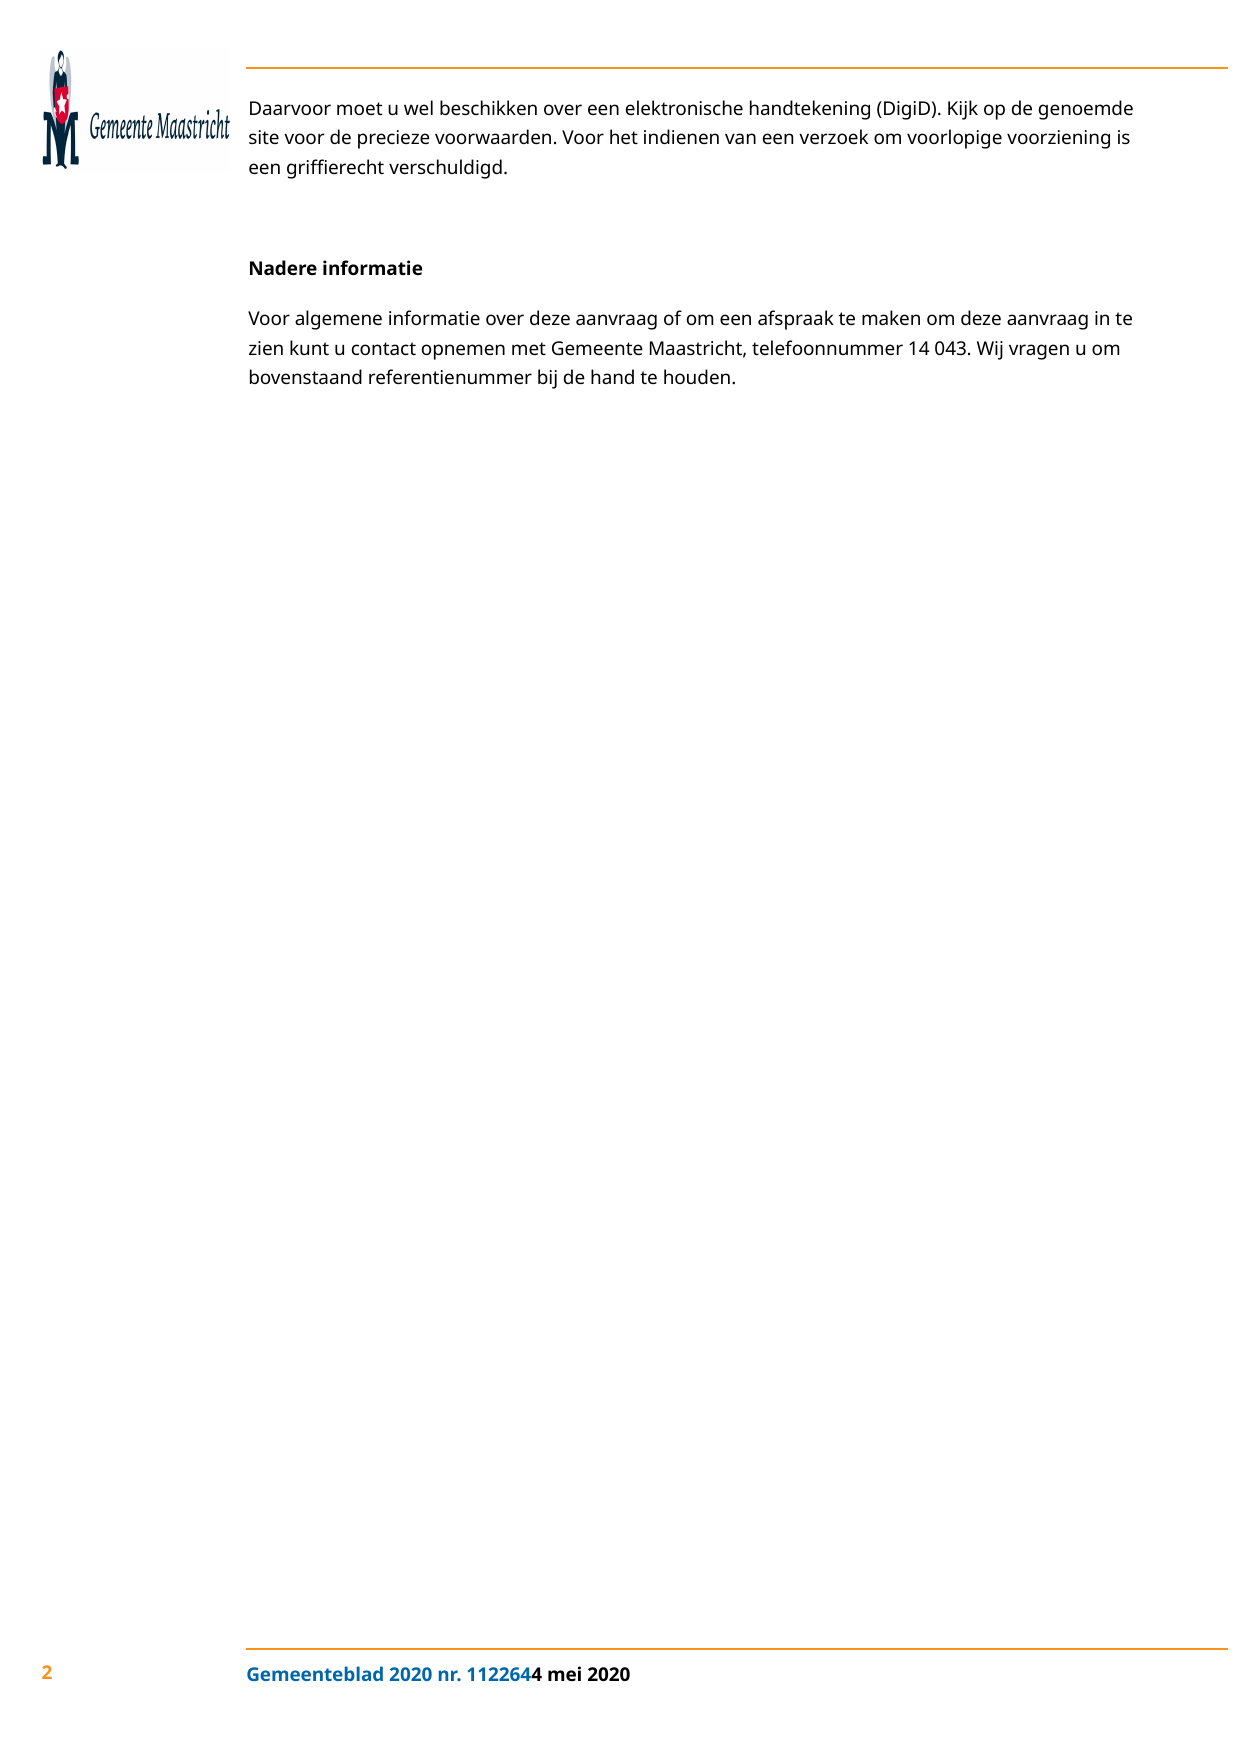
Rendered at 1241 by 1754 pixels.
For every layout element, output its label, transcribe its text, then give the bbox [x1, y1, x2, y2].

picture [41, 47, 231, 172]
text Voor algemene informatie over deze aanvraag of om een afspraak te maken om deze aanvraag in te zien kunt u contact opnemen met Gemeente Maastricht, telefoonnummer 14 043. Wij vragen u om bovenstaand referentienummer bij de hand te houden. [248, 305, 1152, 390]
text Daarvoor moet u wel beschikken over een elektronische handtekening (DigiD). Kijk op de genoemde site voor de precieze voorwaarden. Voor het indienen van een verzoek om voorlopige voorziening is een griffierecht verschuldigd. [248, 95, 1152, 180]
text Nadere informatie [248, 255, 1152, 281]
